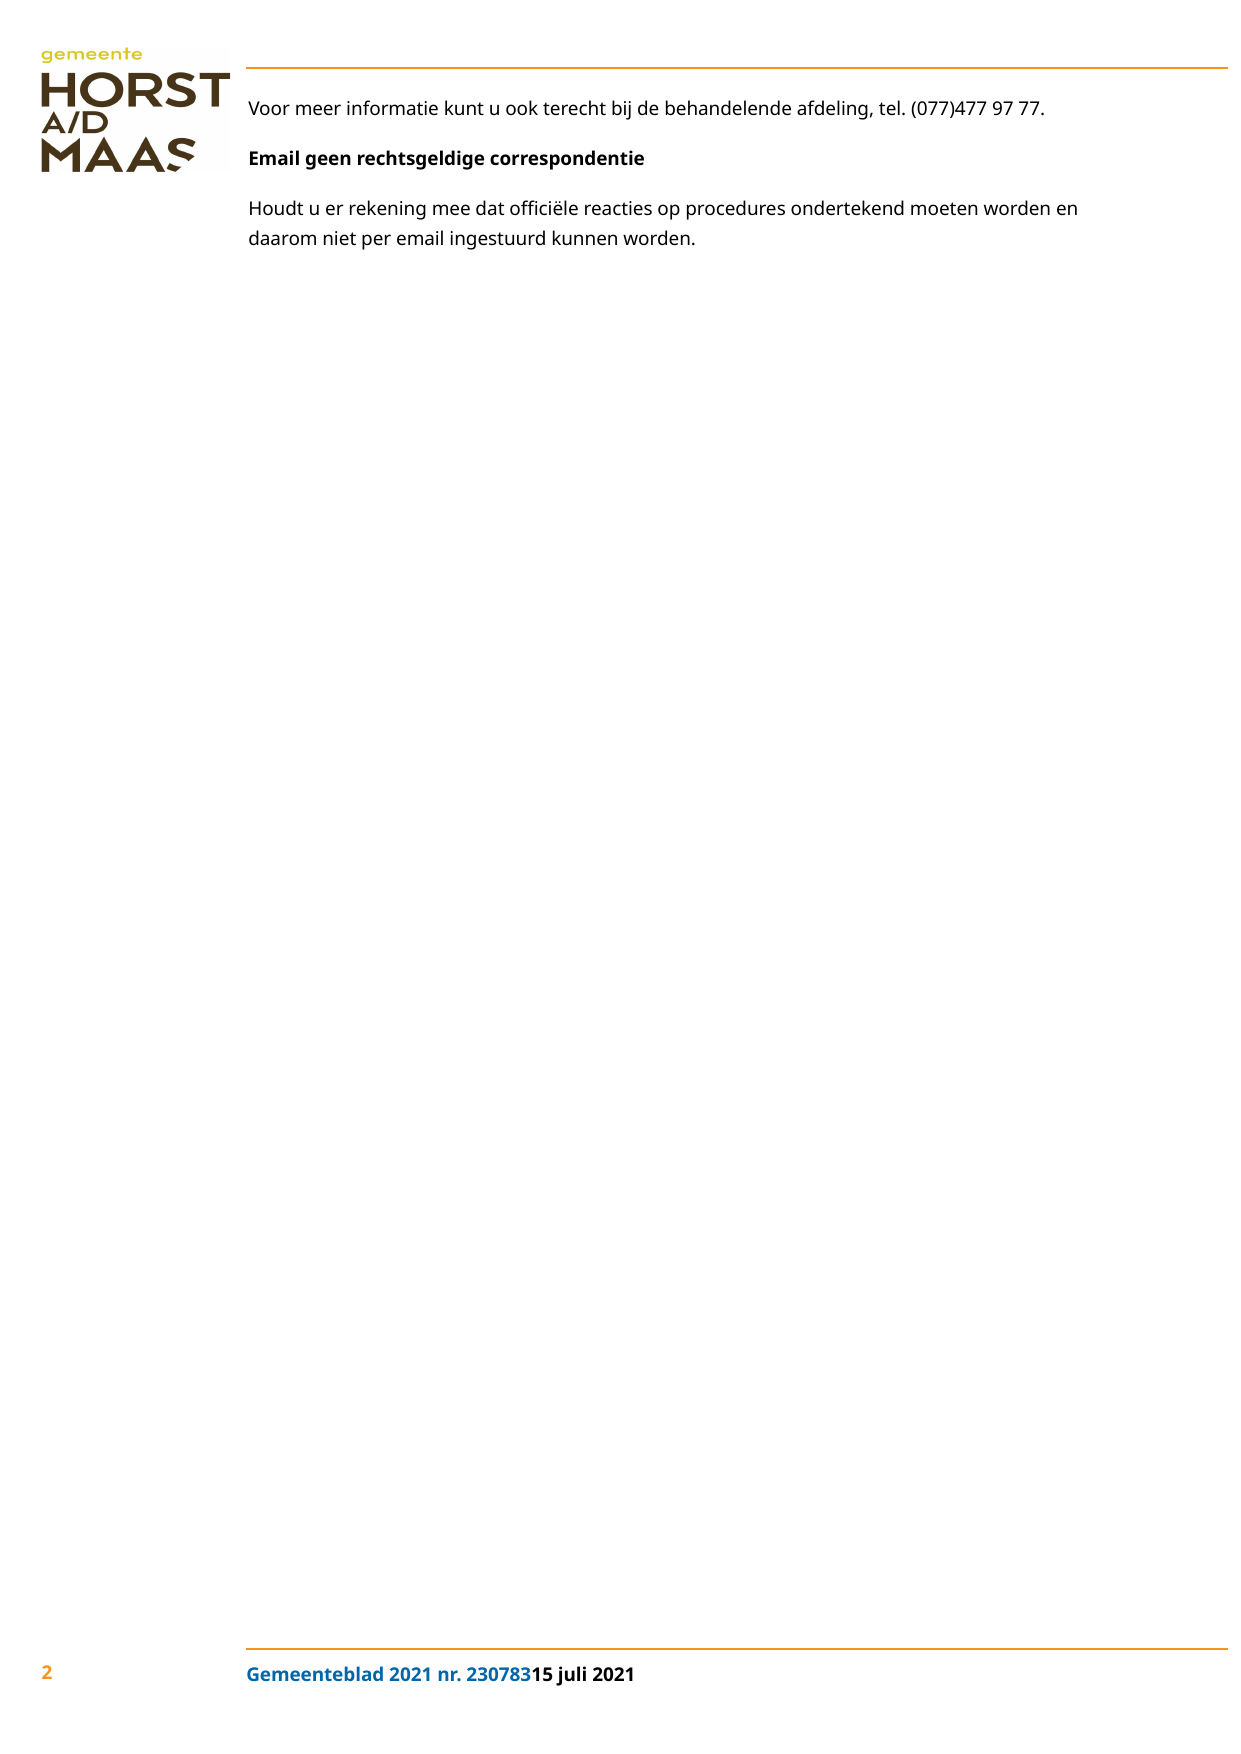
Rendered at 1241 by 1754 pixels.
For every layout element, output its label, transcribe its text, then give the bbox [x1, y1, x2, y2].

text Email geen rechtsgeldige correspondentie [248, 145, 1152, 171]
text Houdt u er rekening mee dat officiële reacties op procedures ondertekend moeten worden en daarom niet per email ingestuurd kunnen worden. [248, 196, 1152, 251]
picture [41, 47, 231, 172]
text Voor meer informatie kunt u ook terecht bij de behandelende afdeling, tel. (077)477 97 77. [248, 95, 1152, 121]
